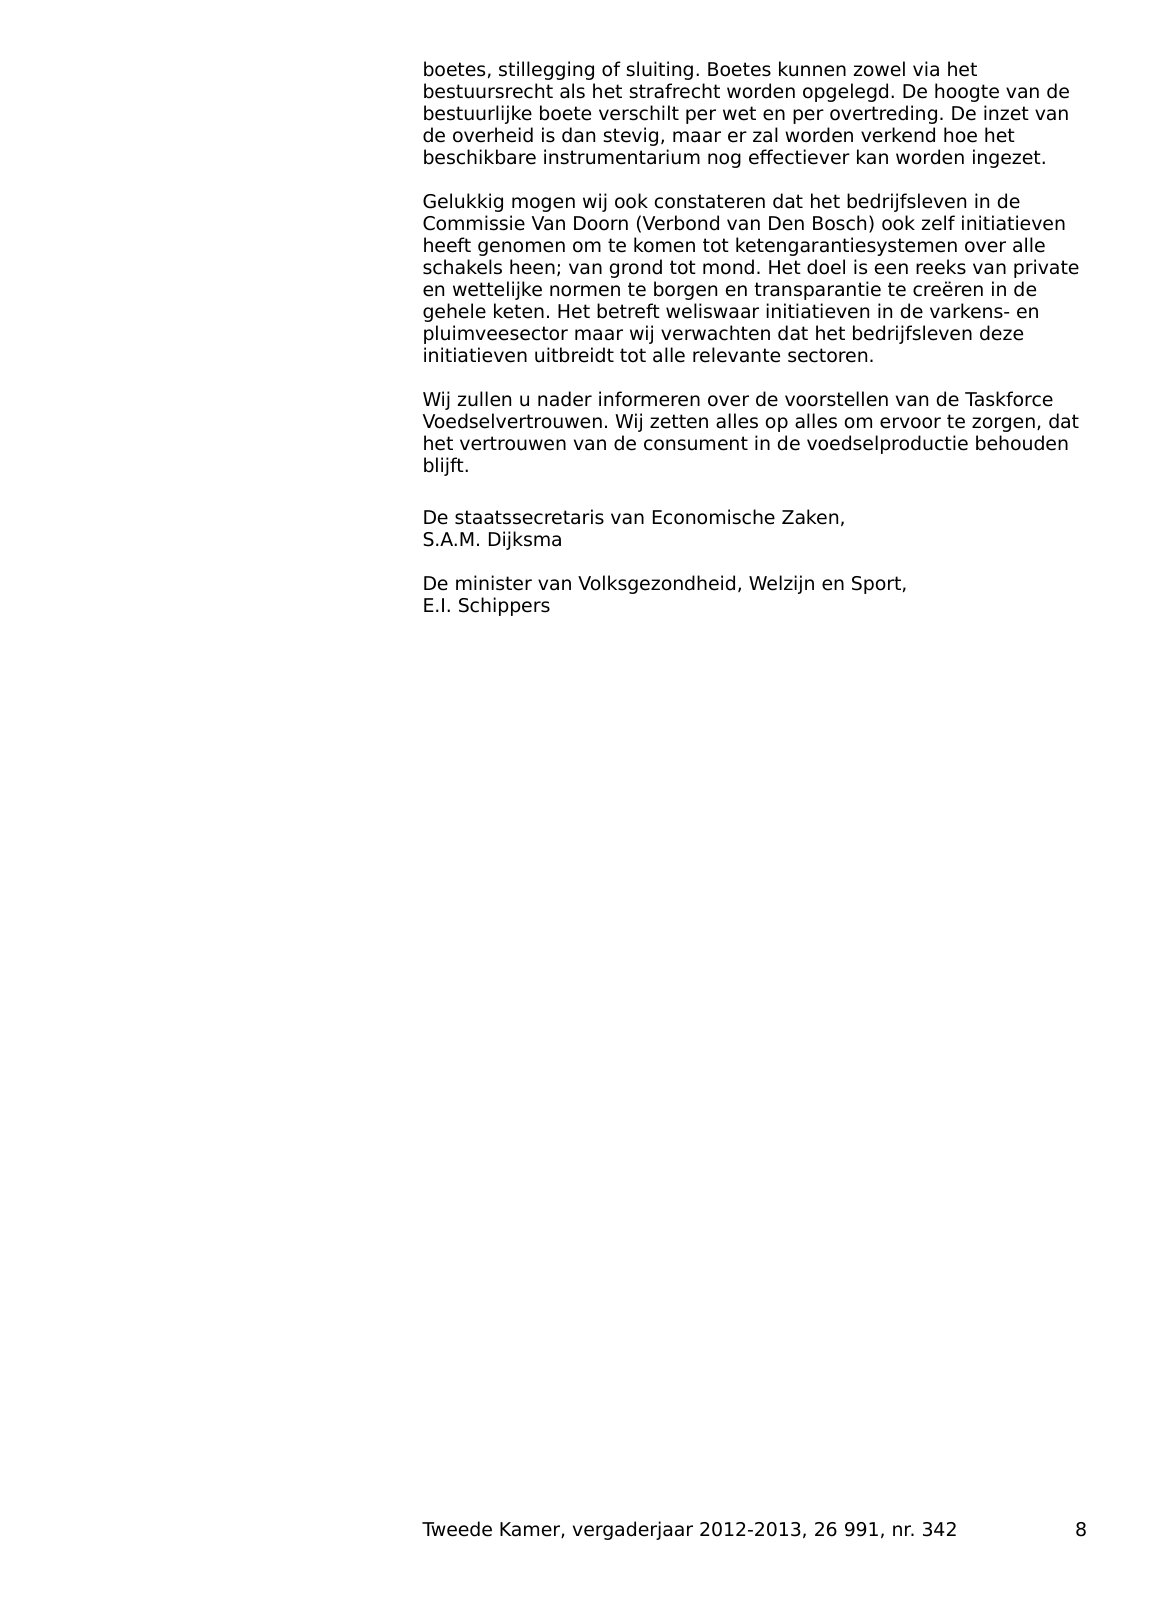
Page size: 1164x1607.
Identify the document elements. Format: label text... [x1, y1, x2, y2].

text De minister van Volksgezondheid, Welzijn en Sport, E.I. Schippers [422, 573, 1087, 617]
text De staatssecretaris van Economische Zaken, S.A.M. Dijksma [422, 507, 1087, 551]
text boetes, stillegging of sluiting. Boetes kunnen zowel via het bestuursrecht als het strafrecht worden opgelegd. De hoogte van de bestuurlijke boete verschilt per wet en per overtreding. De inzet van de overheid is dan stevig, maar er zal worden verkend hoe het beschikbare instrumentarium nog effectiever kan worden ingezet. [422, 59, 1087, 169]
text Gelukkig mogen wij ook constateren dat het bedrijfsleven in de Commissie Van Doorn (Verbond van Den Bosch) ook zelf initiatieven heeft genomen om te komen tot ketengarantiesystemen over alle schakels heen; van grond tot mond. Het doel is een reeks van private en wettelijke normen te borgen en transparantie te creëren in de gehele keten. Het betreft weliswaar initiatieven in de varkens- en pluimveesector maar wij verwachten dat het bedrijfsleven deze initiatieven uitbreidt tot alle relevante sectoren. [422, 191, 1087, 367]
text Wij zullen u nader informeren over de voorstellen van de Taskforce Voedselvertrouwen. Wij zetten alles op alles om ervoor te zorgen, dat het vertrouwen van de consument in de voedselproductie behouden blijft. [422, 389, 1087, 477]
